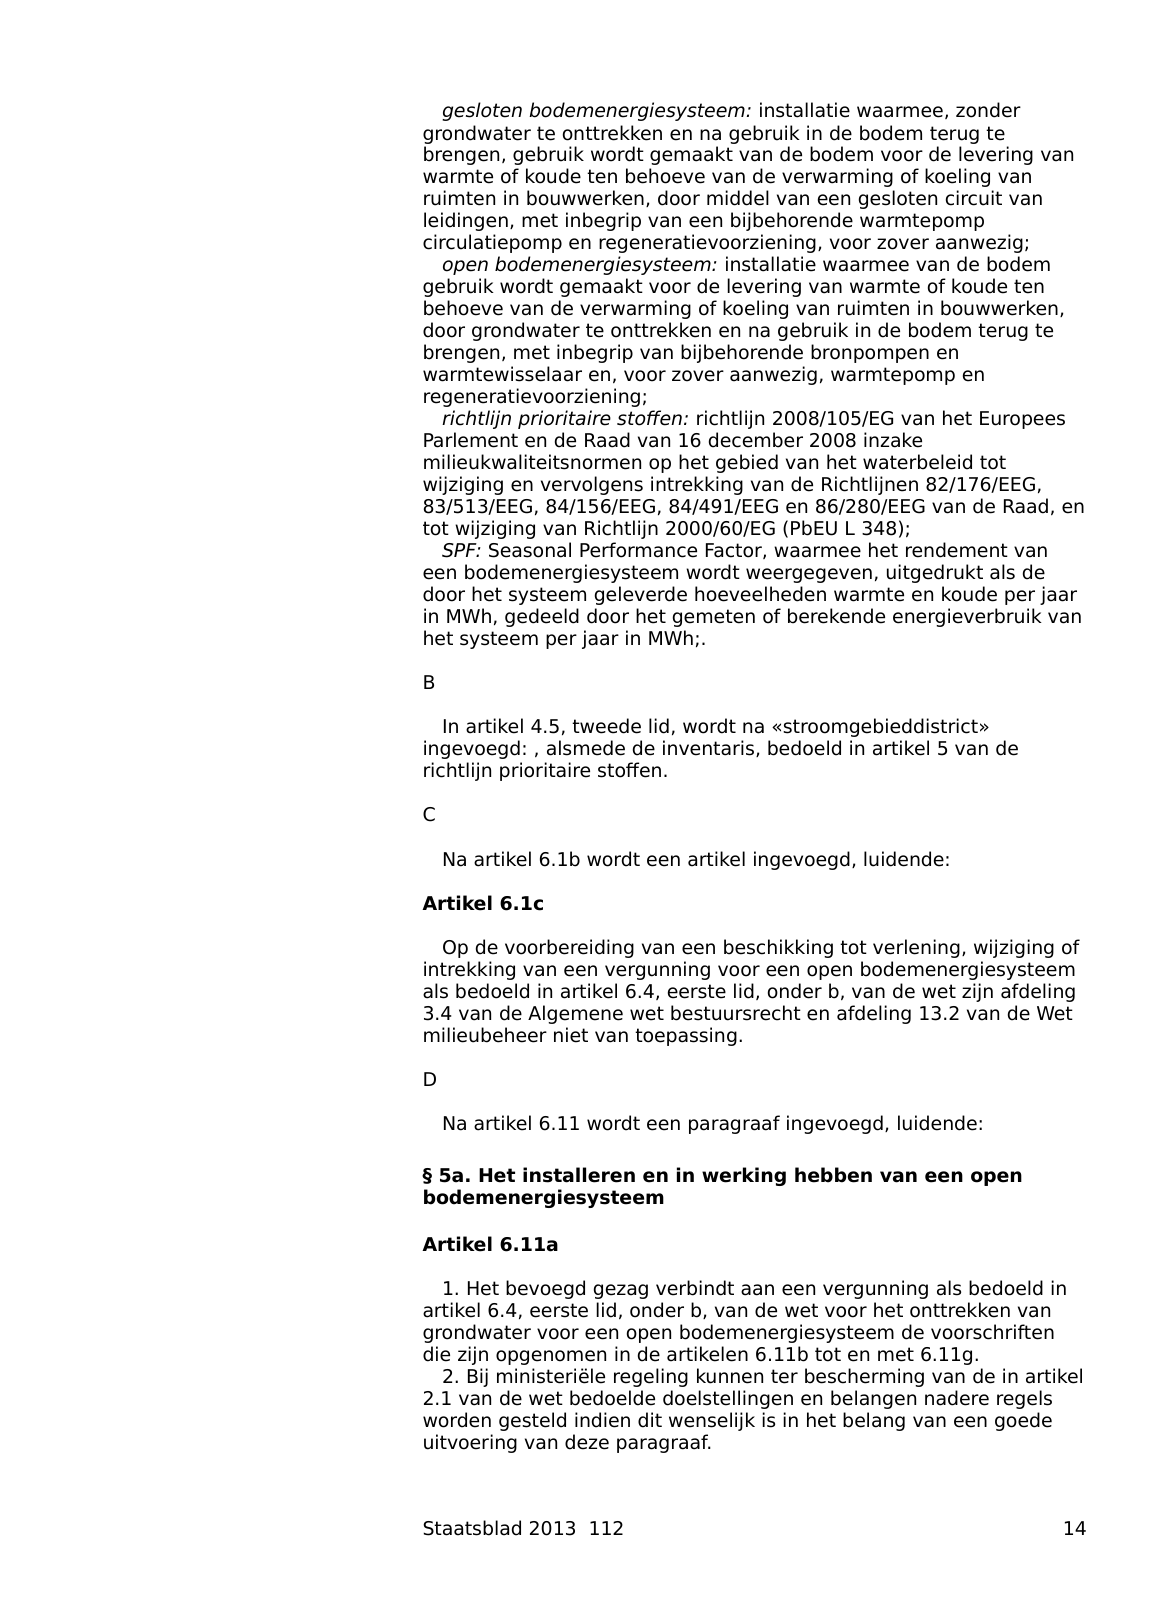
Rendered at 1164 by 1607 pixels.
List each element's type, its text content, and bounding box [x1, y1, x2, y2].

text C [422, 804, 1087, 826]
text Na artikel 6.1b wordt een artikel ingevoegd, luidende: [422, 848, 1087, 871]
text richtlijn prioritaire stoffen: richtlijn 2008/105/EG van het Europees Parlement en de Raad van 16 december 2008 inzake milieukwaliteitsnormen op het gebied van het waterbeleid tot wijziging en vervolgens intrekking van de Richtlijnen 82/176/EEG, 83/513/EEG, 84/156/EEG, 84/491/EEG en 86/280/EEG van de Raad, en tot wijziging van Richtlijn 2000/60/EG (PbEU L 348); [422, 408, 1087, 540]
text 1. Het bevoegd gezag verbindt aan een vergunning als bedoeld in artikel 6.4, eerste lid, onder b, van de wet voor het onttrekken van grondwater voor een open bodemenergiesysteem de voorschriften die zijn opgenomen in de artikelen 6.11b tot en met 6.11g. [422, 1278, 1087, 1366]
subtitle § 5a. Het installeren en in werking hebben van een open bodemenergiesysteem [422, 1165, 1087, 1209]
text 2. Bij ministeriële regeling kunnen ter bescherming van de in artikel 2.1 van de wet bedoelde doelstellingen en belangen nadere regels worden gesteld indien dit wenselijk is in het belang van een goede uitvoering van deze paragraaf. [422, 1366, 1087, 1454]
text Na artikel 6.11 wordt een paragraaf ingevoegd, luidende: [422, 1113, 1087, 1135]
text Op de voorbereiding van een beschikking tot verlening, wijziging of intrekking van een vergunning voor een open bodemenergiesysteem als bedoeld in artikel 6.4, eerste lid, onder b, van de wet zijn afdeling 3.4 van de Algemene wet bestuursrecht en afdeling 13.2 van de Wet milieubeheer niet van toepassing. [422, 937, 1087, 1047]
subtitle Artikel 6.1c [422, 893, 1087, 915]
text In artikel 4.5, tweede lid, wordt na «stroomgebieddistrict» ingevoegd: , alsmede de inventaris, bedoeld in artikel 5 van de richtlijn prioritaire stoffen. [422, 716, 1087, 782]
text B [422, 672, 1087, 694]
text gesloten bodemenergiesysteem: installatie waarmee, zonder grondwater te onttrekken en na gebruik in de bodem terug te brengen, gebruik wordt gemaakt van de bodem voor de levering van warmte of koude ten behoeve van de verwarming of koeling van ruimten in bouwwerken, door middel van een gesloten circuit van leidingen, met inbegrip van een bijbehorende warmtepomp circulatiepomp en regeneratievoorziening, voor zover aanwezig; [422, 100, 1087, 254]
text open bodemenergiesysteem: installatie waarmee van de bodem gebruik wordt gemaakt voor de levering van warmte of koude ten behoeve van de verwarming of koeling van ruimten in bouwwerken, door grondwater te onttrekken en na gebruik in de bodem terug te brengen, met inbegrip van bijbehorende bronpompen en warmtewisselaar en, voor zover aanwezig, warmtepomp en regeneratievoorziening; [422, 254, 1087, 408]
subtitle Artikel 6.11a [422, 1234, 1087, 1256]
text D [422, 1069, 1087, 1091]
text SPF: Seasonal Performance Factor, waarmee het rendement van een bodemenergiesysteem wordt weergegeven, uitgedrukt als de door het systeem geleverde hoeveelheden warmte en koude per jaar in MWh, gedeeld door het gemeten of berekende energieverbruik van het systeem per jaar in MWh;. [422, 540, 1087, 650]
